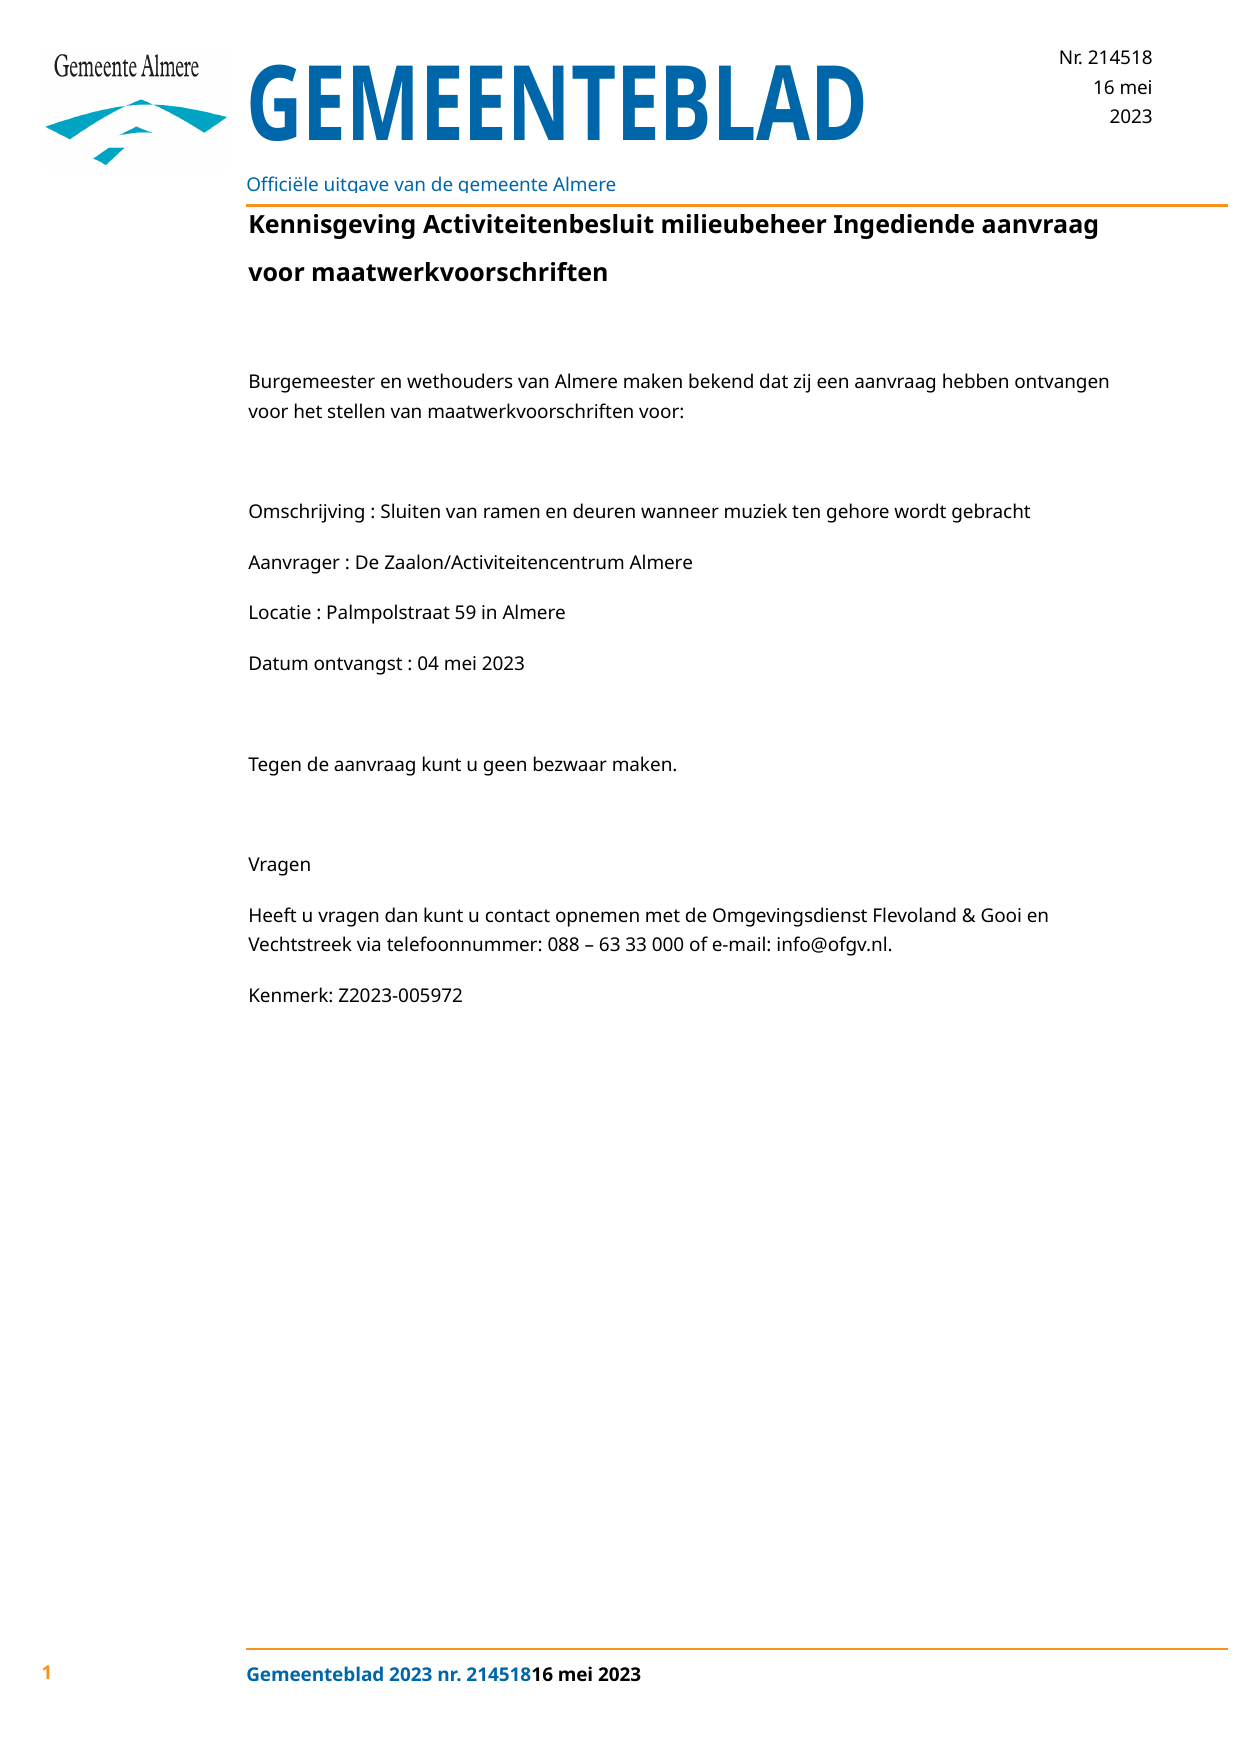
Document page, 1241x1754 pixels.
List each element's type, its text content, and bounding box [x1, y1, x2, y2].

text Vragen [248, 852, 1152, 877]
text Burgemeester en wethouders van Almere maken bekend dat zij een aanvraag hebben ontvangen voor het stellen van maatwerkvoorschriften voor: [248, 368, 1152, 424]
text Tegen de aanvraag kunt u geen bezwaar maken. [248, 751, 1152, 777]
text Datum ontvangst : 04 mei 2023 [248, 650, 1152, 676]
text Omschrijving : Sluiten van ramen en deuren wanneer muziek ten gehore wordt gebracht [248, 499, 1152, 524]
text Aanvrager : De Zaalon/Activiteitencentrum Almere [248, 549, 1152, 575]
text Heeft u vragen dan kunt u contact opnemen met de Omgevingsdienst Flevoland & Gooi en Vechtstreek via telefoonnummer: 088 – 63 33 000 of e-mail: info@ofgv.nl. [248, 902, 1152, 957]
text Kennisgeving Activiteitenbesluit milieubeheer Ingediende aanvraag voor maatwerkvoorschriften [248, 207, 1152, 288]
text Kenmerk: Z2023-005972 [248, 982, 1152, 1008]
text Locatie : Palmpolstraat 59 in Almere [248, 599, 1152, 625]
picture [41, 47, 231, 172]
